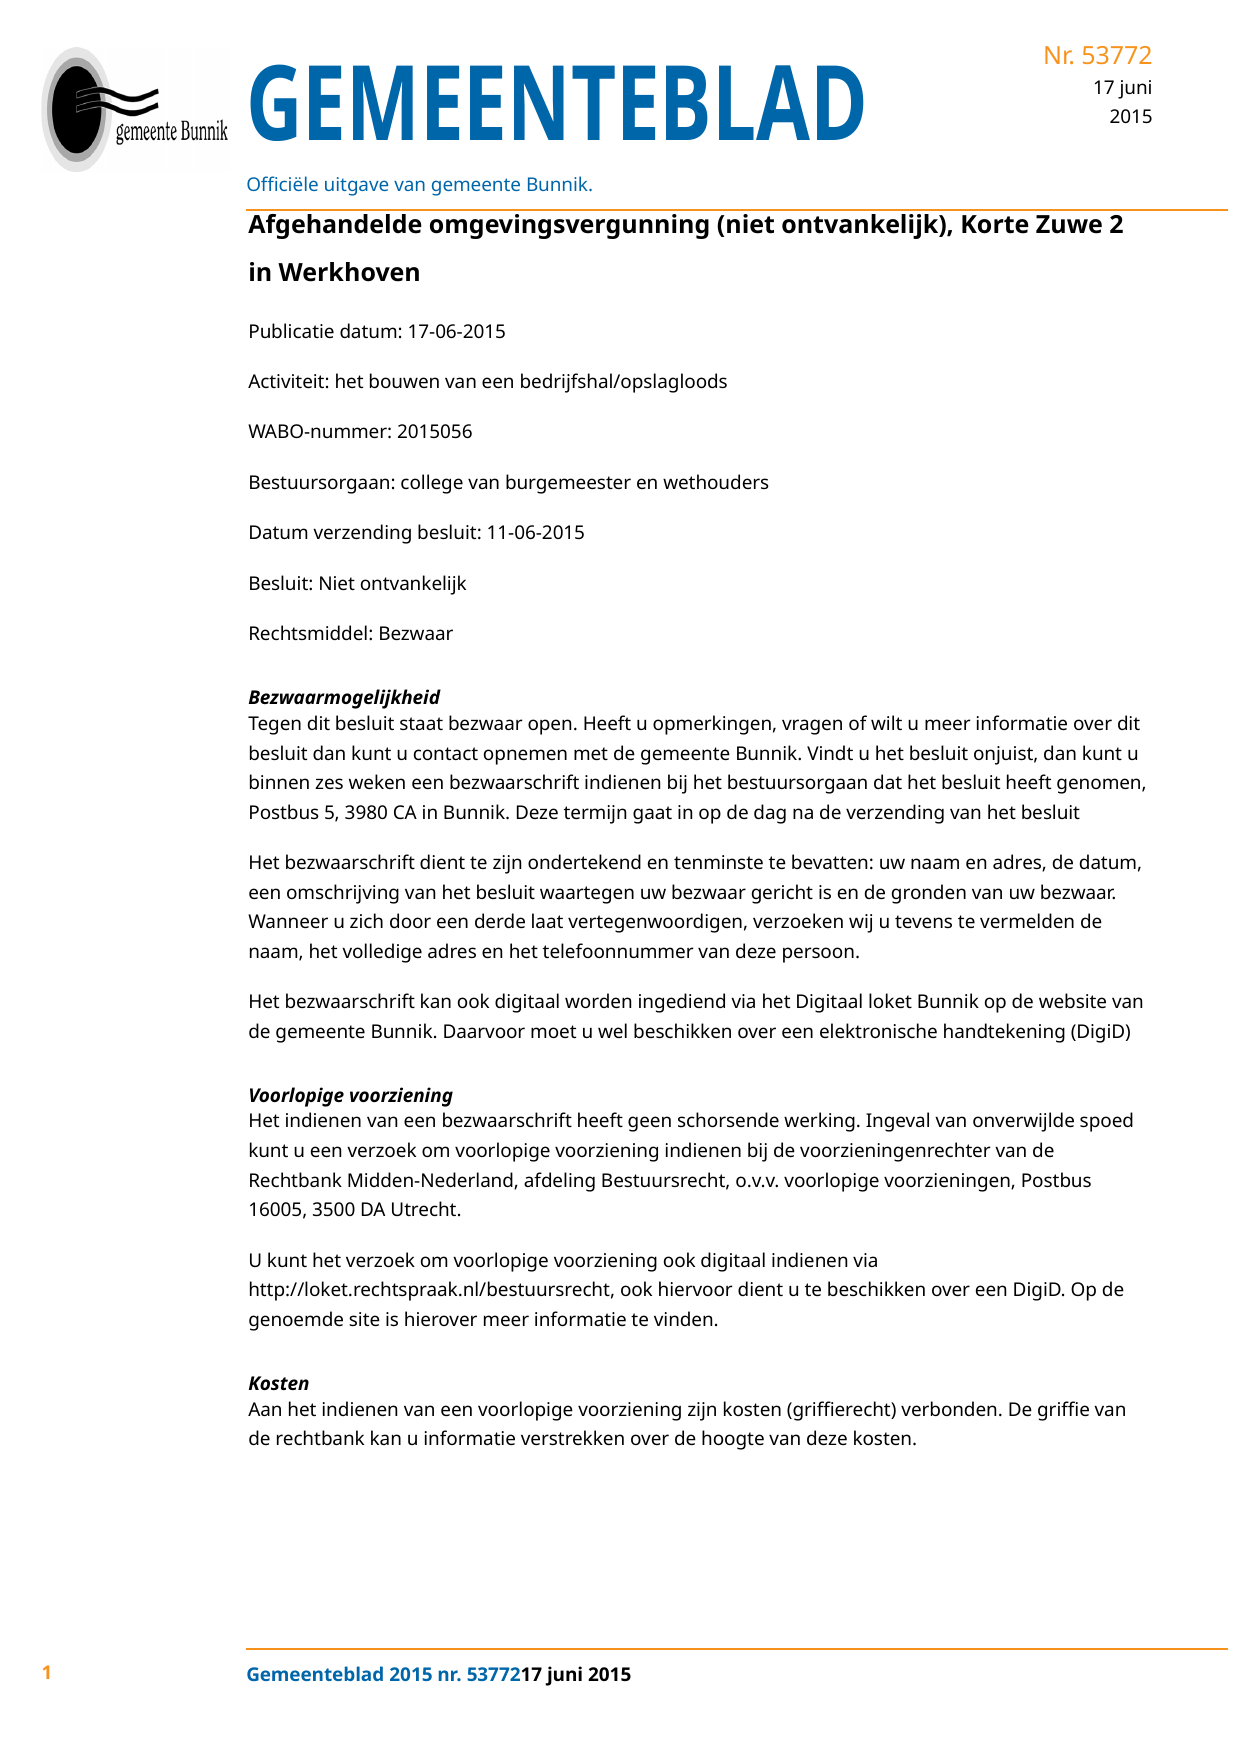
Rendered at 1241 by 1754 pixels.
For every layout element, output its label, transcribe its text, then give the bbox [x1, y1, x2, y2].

text Het bezwaarschrift dient te zijn ondertekend en tenminste te bevatten: uw naam en adres, de datum, een omschrijving van het besluit waartegen uw bezwaar gericht is en de gronden van uw bezwaar. Wanneer u zich door een derde laat vertegenwoordigen, verzoeken wij u tevens te vermelden de naam, het volledige adres en het telefoonnummer van deze persoon. [248, 849, 1152, 964]
text Activiteit: het bouwen van een bedrijfshal/opslagloods [248, 368, 1152, 394]
text Bezwaarmogelijkheid [248, 684, 1152, 710]
text Afgehandelde omgevingsvergunning (niet ontvankelijk), Korte Zuwe 2 in Werkhoven [248, 211, 1152, 288]
text Voorlopige voorziening [248, 1082, 1152, 1108]
text Bestuursorgaan: college van burgemeester en wethouders [248, 469, 1152, 495]
text Tegen dit besluit staat bezwaar open. Heeft u opmerkingen, vragen of wilt u meer informatie over dit besluit dan kunt u contact opnemen met de gemeente Bunnik. Vindt u het besluit onjuist, dan kunt u binnen zes weken een bezwaarschrift indienen bij het bestuursorgaan dat het besluit heeft genomen, Postbus 5, 3980 CA in Bunnik. Deze termijn gaat in op de dag na de verzending van het besluit [248, 710, 1152, 824]
text Datum verzending besluit: 11-06-2015 [248, 519, 1152, 545]
text WABO-nummer: 2015056 [248, 419, 1152, 444]
text Het indienen van een bezwaarschrift heeft geen schorsende werking. Ingeval van onverwijlde spoed kunt u een verzoek om voorlopige voorziening indienen bij de voorzieningenrechter van de Rechtbank Midden-Nederland, afdeling Bestuursrecht, o.v.v. voorlopige voorzieningen, Postbus 16005, 3500 DA Utrecht. [248, 1108, 1152, 1222]
text Publicatie datum: 17-06-2015 [248, 318, 1152, 344]
text Rechtsmiddel: Bezwaar [248, 620, 1152, 646]
text Het bezwaarschrift kan ook digitaal worden ingediend via het Digitaal loket Bunnik op de website van de gemeente Bunnik. Daarvoor moet u wel beschikken over een elektronische handtekening (DigiD) [248, 988, 1152, 1044]
text Kosten [248, 1370, 1152, 1396]
text Aan het indienen van een voorlopige voorziening zijn kosten (griffierecht) verbonden. De griffie van de rechtbank kan u informatie verstrekken over de hoogte van deze kosten. [248, 1396, 1152, 1451]
picture [41, 47, 231, 172]
text U kunt het verzoek om voorlopige voorziening ook digitaal indienen via http://loket.rechtspraak.nl/bestuursrecht, ook hiervoor dient u te beschikken over een DigiD. Op de genoemde site is hierover meer informatie te vinden. [248, 1247, 1152, 1332]
text Besluit: Niet ontvankelijk [248, 570, 1152, 596]
